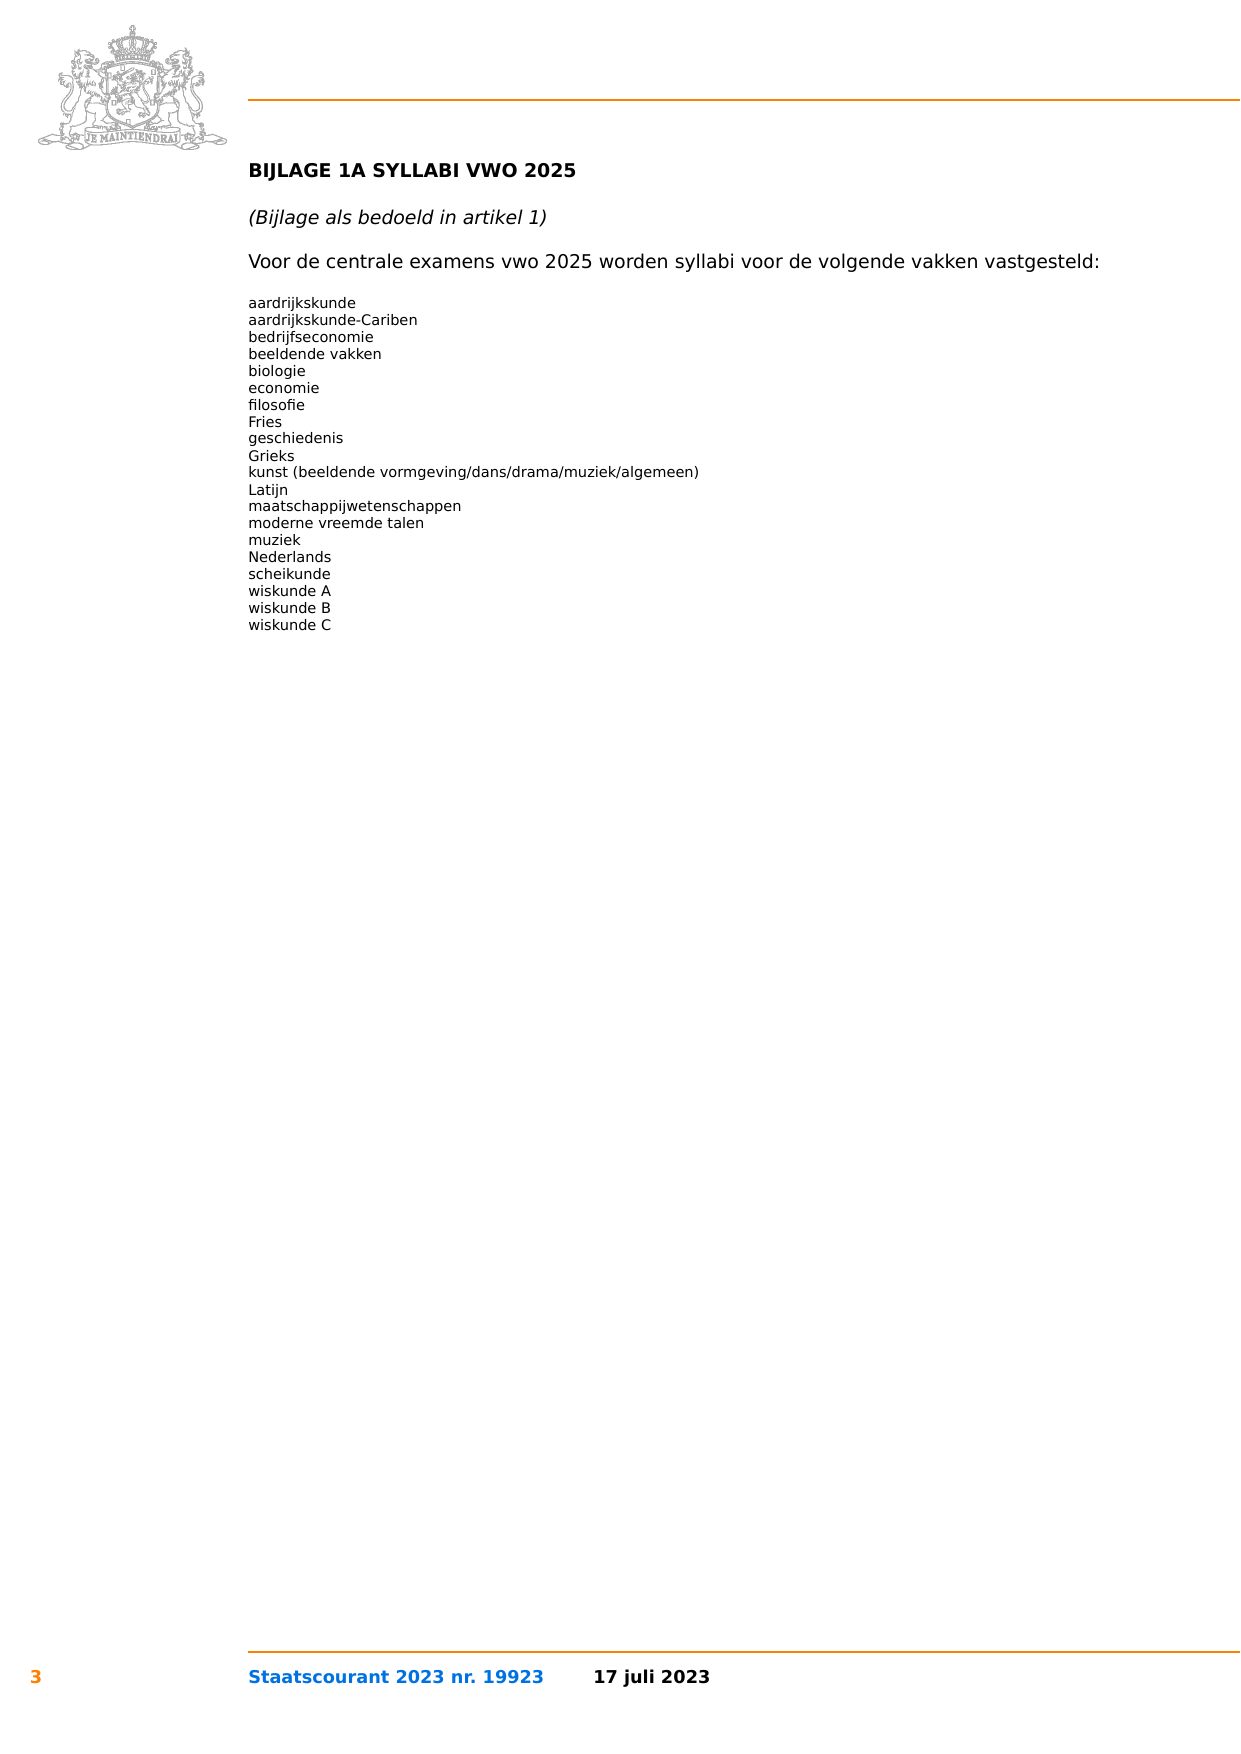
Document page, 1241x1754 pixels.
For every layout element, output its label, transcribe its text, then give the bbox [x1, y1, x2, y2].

table_cell Nederlands [248, 549, 1163, 566]
table_cell Grieks [248, 448, 1163, 464]
table_cell muziek [248, 532, 1163, 549]
table_cell wiskunde B [248, 600, 1163, 617]
subtitle BIJLAGE 1A SYLLABI VWO 2025 [248, 160, 1163, 182]
table_cell maatschappijwetenschappen [248, 498, 1163, 515]
table_cell scheikunde [248, 566, 1163, 583]
text Voor de centrale examens vwo 2025 worden syllabi voor de volgende vakken vastgesteld: [248, 251, 1163, 273]
table_cell economie [248, 380, 1163, 396]
table_cell Fries [248, 414, 1163, 430]
table_header aardrijkskunde [248, 295, 1163, 312]
text (Bijlage als bedoeld in artikel 1) [248, 207, 1163, 229]
table_cell kunst (beeldende vormgeving/dans/drama/muziek/algemeen) [248, 464, 1163, 481]
picture [38, 25, 227, 150]
table_cell moderne vreemde talen [248, 515, 1163, 532]
table_cell wiskunde A [248, 583, 1163, 600]
table_cell wiskunde C [248, 617, 1163, 634]
table_cell biologie [248, 363, 1163, 379]
table_cell filosofie [248, 396, 1163, 413]
table_cell aardrijkskunde-Cariben [248, 312, 1163, 328]
table_cell Latijn [248, 481, 1163, 498]
table_cell bedrijfseconomie [248, 329, 1163, 346]
table_cell beeldende vakken [248, 346, 1163, 362]
table_cell geschiedenis [248, 430, 1163, 447]
